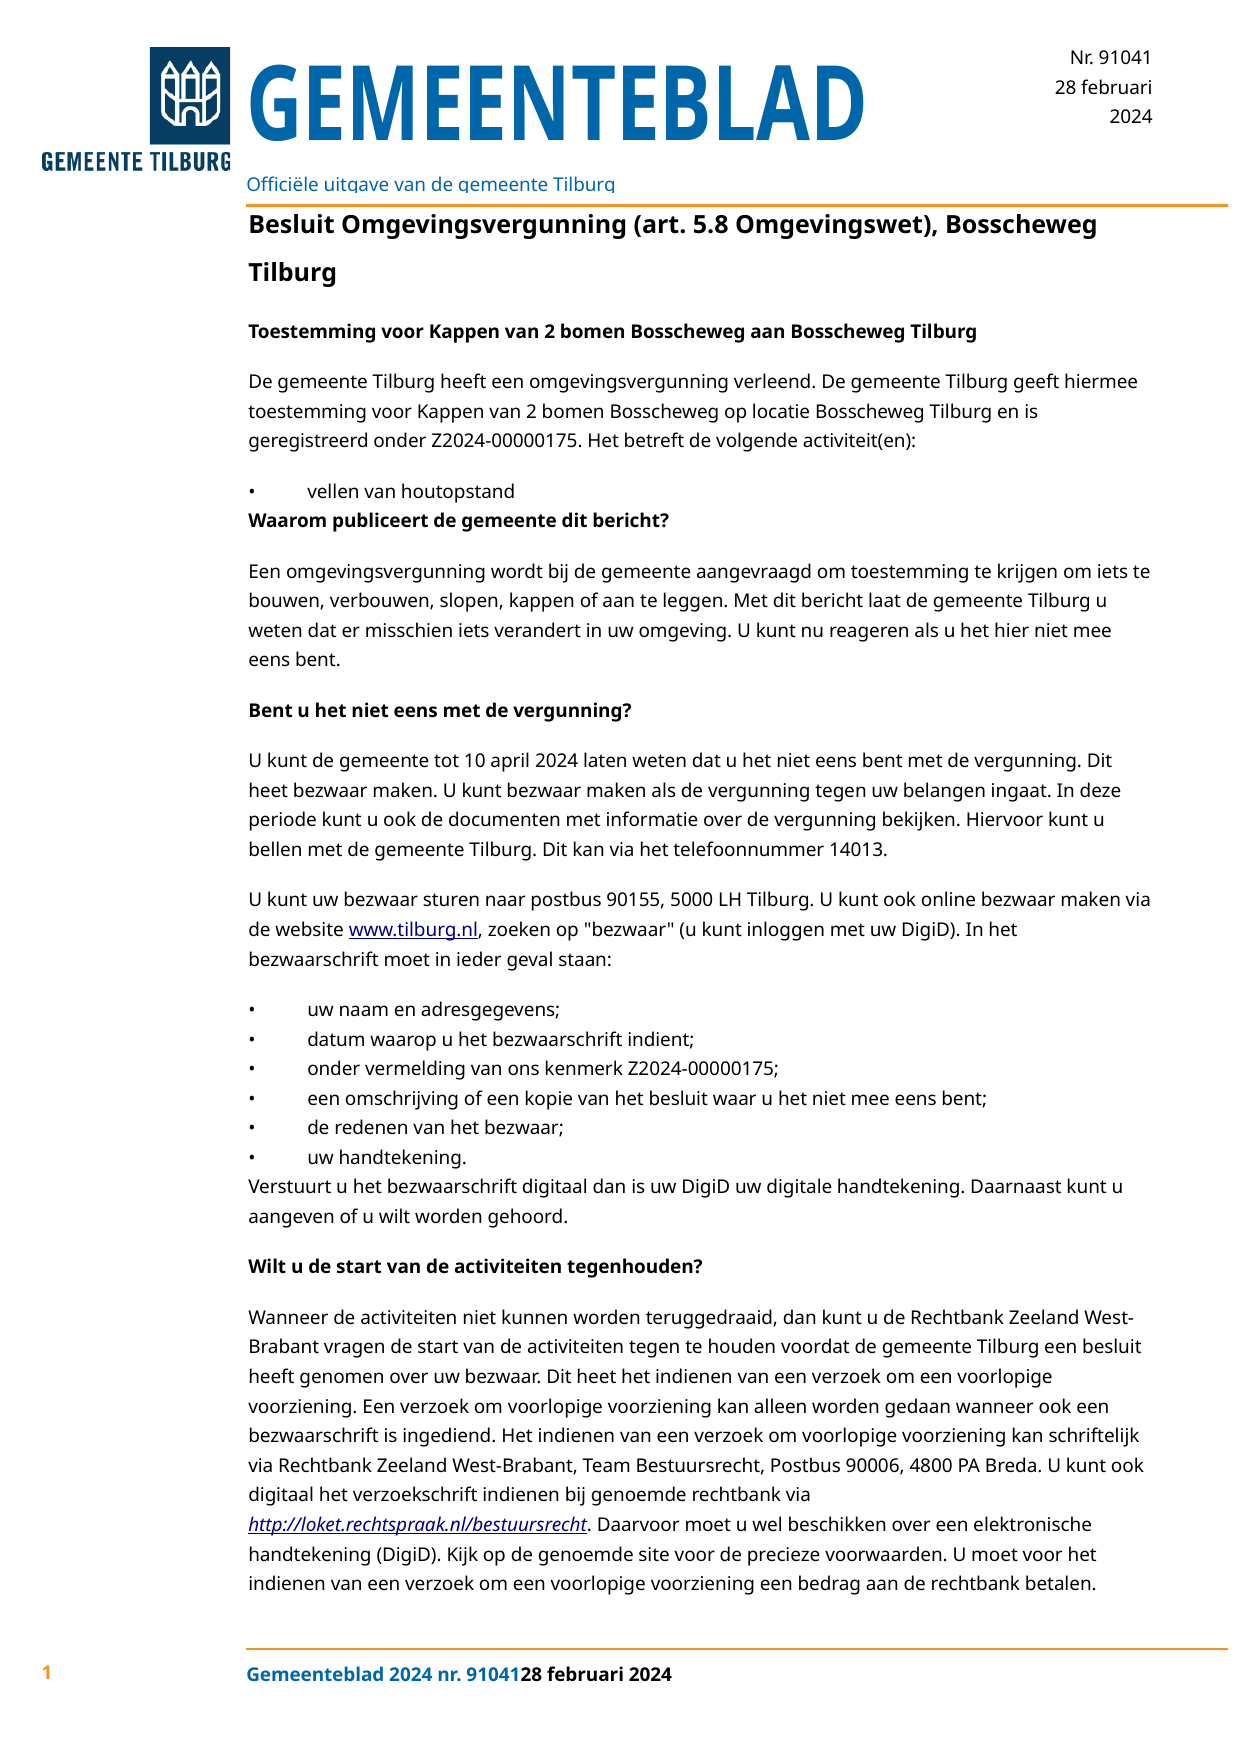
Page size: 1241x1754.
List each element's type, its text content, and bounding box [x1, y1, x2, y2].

picture [41, 47, 231, 172]
list de redenen van het bezwaar; [248, 1114, 1152, 1140]
list onder vermelding van ons kenmerk Z2024-00000175; [248, 1055, 1152, 1081]
text De gemeente Tilburg heeft een omgevingsvergunning verleend. De gemeente Tilburg geeft hiermee toestemming voor Kappen van 2 bomen Bosscheweg op locatie Bosscheweg Tilburg en is geregistreerd onder Z2024-00000175. Het betreft de volgende activiteit(en): [248, 368, 1152, 453]
text Verstuurt u het bezwaarschrift digitaal dan is uw DigiD uw digitale handtekening. Daarnaast kunt u aangeven of u wilt worden gehoord. [248, 1174, 1152, 1229]
text Wanneer de activiteiten niet kunnen worden teruggedraaid, dan kunt u de Rechtbank Zeeland West-Brabant vragen de start van de activiteiten tegen te houden voordat de gemeente Tilburg een besluit heeft genomen over uw bezwaar. Dit heet het indienen van een verzoek om een voorlopige voorziening. Een verzoek om voorlopige voorziening kan alleen worden gedaan wanneer ook een bezwaarschrift is ingediend. Het indienen van een verzoek om voorlopige voorziening kan schriftelijk via Rechtbank Zeeland West-Brabant, Team Bestuursrecht, Postbus 90006, 4800 PA Breda. U kunt ook digitaal het verzoekschrift indienen bij genoemde rechtbank via http://loket.rechtspraak.nl/bestuursrecht. Daarvoor moet u wel beschikken over een elektronische handtekening (DigiD). Kijk op de genoemde site voor de precieze voorwaarden. U moet voor het indienen van een verzoek om een voorlopige voorziening een bedrag aan de rechtbank betalen. [248, 1304, 1152, 1596]
text Bent u het niet eens met de vergunning? [248, 697, 1152, 723]
list een omschrijving of een kopie van het besluit waar u het niet mee eens bent; [248, 1085, 1152, 1111]
text Een omgevingsvergunning wordt bij de gemeente aangevraagd om toestemming te krijgen om iets te bouwen, verbouwen, slopen, kappen of aan te leggen. Met dit bericht laat de gemeente Tilburg u weten dat er misschien iets verandert in uw omgeving. U kunt nu reageren als u het hier niet mee eens bent. [248, 558, 1152, 672]
text Waarom publiceert de gemeente dit bericht? [248, 507, 1152, 533]
text U kunt de gemeente tot 10 april 2024 laten weten dat u het niet eens bent met de vergunning. Dit heet bezwaar maken. U kunt bezwaar maken als de vergunning tegen uw belangen ingaat. In deze periode kunt u ook de documenten met informatie over de vergunning bekijken. Hiervoor kunt u bellen met de gemeente Tilburg. Dit kan via het telefoonnummer 14013. [248, 747, 1152, 862]
list datum waarop u het bezwaarschrift indient; [248, 1026, 1152, 1052]
text Toestemming voor Kappen van 2 bomen Bosscheweg aan Bosscheweg Tilburg [248, 318, 1152, 344]
text Wilt u de start van de activiteiten tegenhouden? [248, 1254, 1152, 1279]
list uw handtekening. [248, 1144, 1152, 1170]
text U kunt uw bezwaar sturen naar postbus 90155, 5000 LH Tilburg. U kunt ook online bezwaar maken via de website www.tilburg.nl, zoeken op "bezwaar" (u kunt inloggen met uw DigiD). In het bezwaarschrift moet in ieder geval staan: [248, 887, 1152, 972]
list uw naam en adresgegevens; [248, 996, 1152, 1022]
list vellen van houtopstand [248, 478, 1152, 504]
text Besluit Omgevingsvergunning (art. 5.8 Omgevingswet), Bosscheweg Tilburg [248, 207, 1152, 288]
